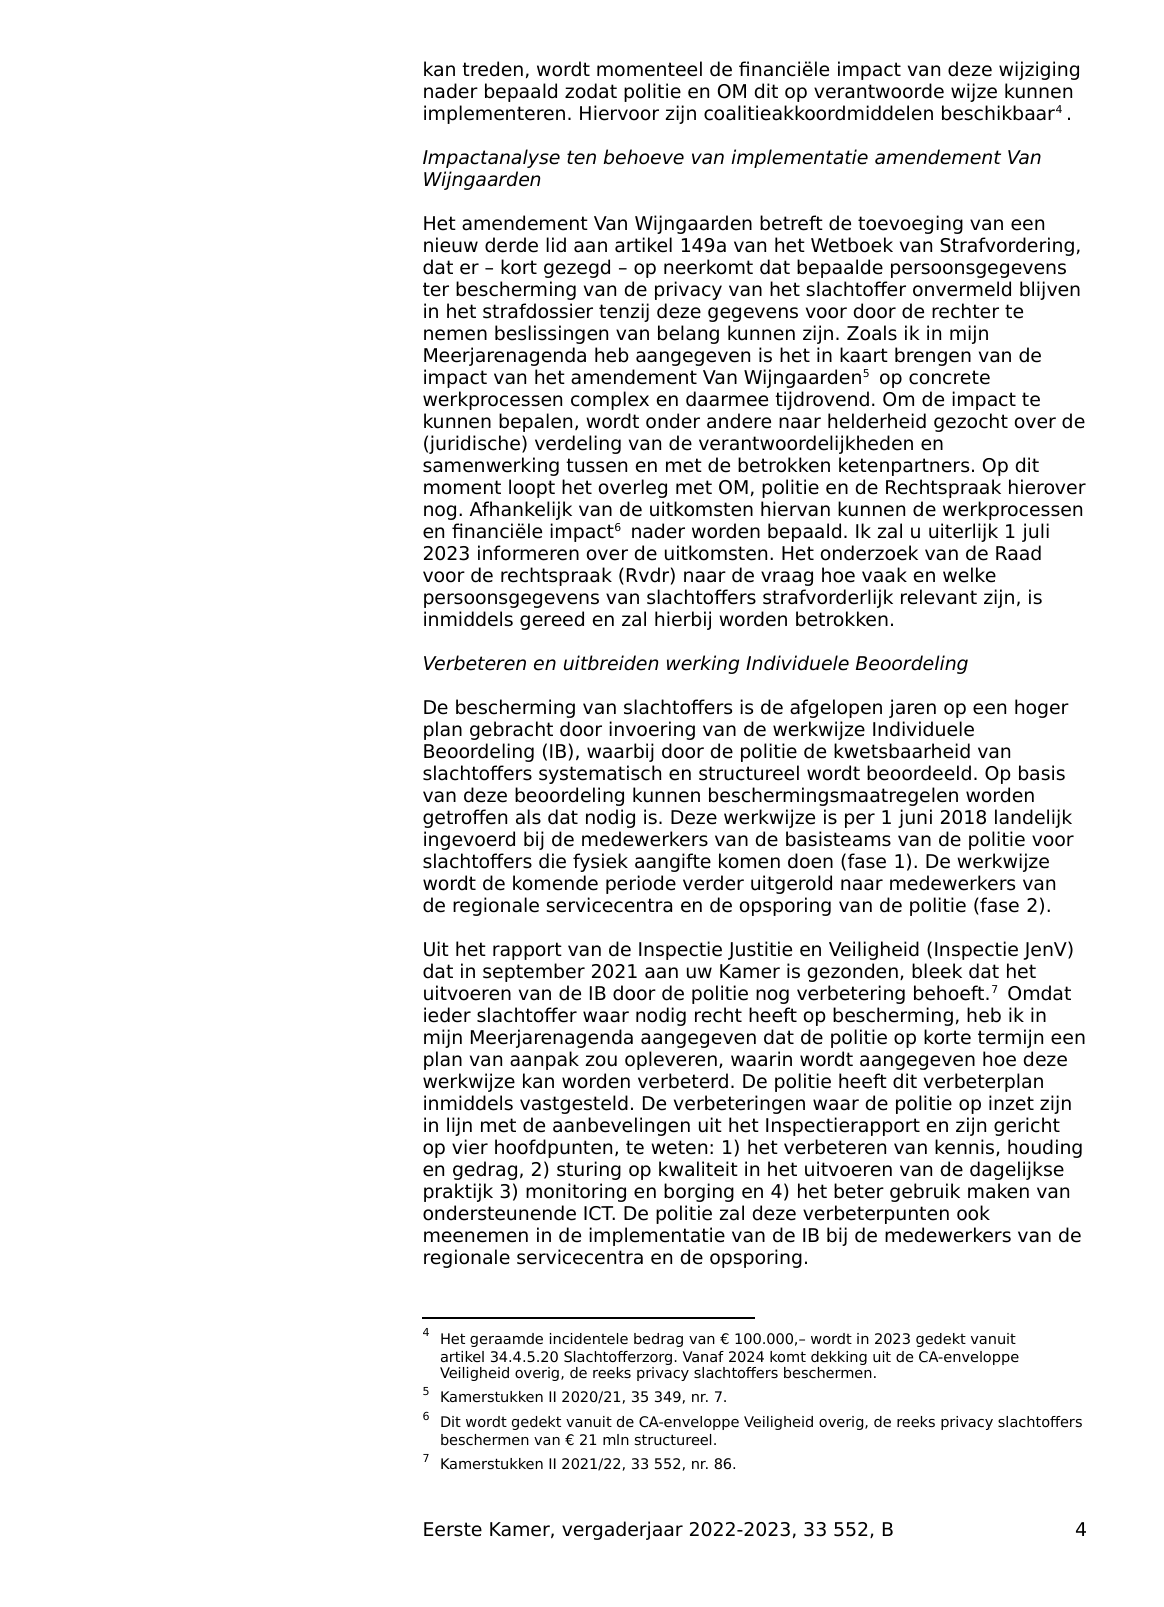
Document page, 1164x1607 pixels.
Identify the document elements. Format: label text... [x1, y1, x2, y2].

text Het amendement Van Wijngaarden betreft de toevoeging van een nieuw derde lid aan artikel 149a van het Wetboek van Strafvordering, dat er – kort gezegd – op neerkomt dat bepaalde persoonsgegevens ter bescherming van de privacy van het slachtoffer onvermeld blijven in het strafdossier tenzij deze gegevens voor door de rechter te nemen beslissingen van belang kunnen zijn. Zoals ik in mijn Meerjarenagenda heb aangegeven is het in kaart brengen van de impact van het amendement Van Wijngaarden op concrete werkprocessen complex en daarmee tijdrovend. Om de impact te kunnen bepalen, wordt onder andere naar helderheid gezocht over de (juridische) verdeling van de verantwoordelijkheden en samenwerking tussen en met de betrokken ketenpartners. Op dit moment loopt het overleg met OM, politie en de Rechtspraak hierover nog. Afhankelijk van de uitkomsten hiervan kunnen de werkprocessen en financiële impact nader worden bepaald. Ik zal u uiterlijk 1 juli 2023 informeren over de uitkomsten. Het onderzoek van de Raad voor de rechtspraak (Rvdr) naar de vraag hoe vaak en welke persoonsgegevens van slachtoffers strafvorderlijk relevant zijn, is inmiddels gereed en zal hierbij worden betrokken. [422, 213, 1087, 631]
text Het geraamde incidentele bedrag van € 100.000,– wordt in 2023 gedekt vanuit artikel 34.4.5.20 Slachtofferzorg. Vanaf 2024 komt dekking uit de CA-enveloppe Veiligheid overig, de reeks privacy slachtoffers beschermen. [422, 1327, 1087, 1382]
subtitle Verbeteren en uitbreiden werking Individuele Beoordeling [422, 653, 1087, 675]
text Uit het rapport van de Inspectie Justitie en Veiligheid (Inspectie JenV) dat in september 2021 aan uw Kamer is gezonden, bleek dat het uitvoeren van de IB door de politie nog verbetering behoeft. Omdat ieder slachtoffer waar nodig recht heeft op bescherming, heb ik in mijn Meerjarenagenda aangegeven dat de politie op korte termijn een plan van aanpak zou opleveren, waarin wordt aangegeven hoe deze werkwijze kan worden verbeterd. De politie heeft dit verbeterplan inmiddels vastgesteld. De verbeteringen waar de politie op inzet zijn in lijn met de aanbevelingen uit het Inspectierapport en zijn gericht op vier hoofdpunten, te weten: 1) het verbeteren van kennis, houding en gedrag, 2) sturing op kwaliteit in het uitvoeren van de dagelijkse praktijk 3) monitoring en borging en 4) het beter gebruik maken van ondersteunende ICT. De politie zal deze verbeterpunten ook meenemen in de implementatie van de IB bij de medewerkers van de regionale servicecentra en de opsporing. [422, 939, 1087, 1269]
text Kamerstukken II 2020/21, 35 349, nr. 7. [422, 1385, 1087, 1407]
text Kamerstukken II 2021/22, 33 552, nr. 86. [422, 1452, 1087, 1474]
text De bescherming van slachtoffers is de afgelopen jaren op een hoger plan gebracht door invoering van de werkwijze Individuele Beoordeling (IB), waarbij door de politie de kwetsbaarheid van slachtoffers systematisch en structureel wordt beoordeeld. Op basis van deze beoordeling kunnen beschermingsmaatregelen worden getroffen als dat nodig is. Deze werkwijze is per 1 juni 2018 landelijk ingevoerd bij de medewerkers van de basisteams van de politie voor slachtoffers die fysiek aangifte komen doen (fase 1). De werkwijze wordt de komende periode verder uitgerold naar medewerkers van de regionale servicecentra en de opsporing van de politie (fase 2). [422, 697, 1087, 917]
text kan treden, wordt momenteel de financiële impact van deze wijziging nader bepaald zodat politie en OM dit op verantwoorde wijze kunnen implementeren. Hiervoor zijn coalitieakkoordmiddelen beschikbaar. [422, 59, 1087, 125]
subtitle Impactanalyse ten behoeve van implementatie amendement Van Wijngaarden [422, 147, 1087, 191]
text Dit wordt gedekt vanuit de CA-enveloppe Veiligheid overig, de reeks privacy slachtoffers beschermen van € 21 mln structureel. [422, 1410, 1087, 1449]
